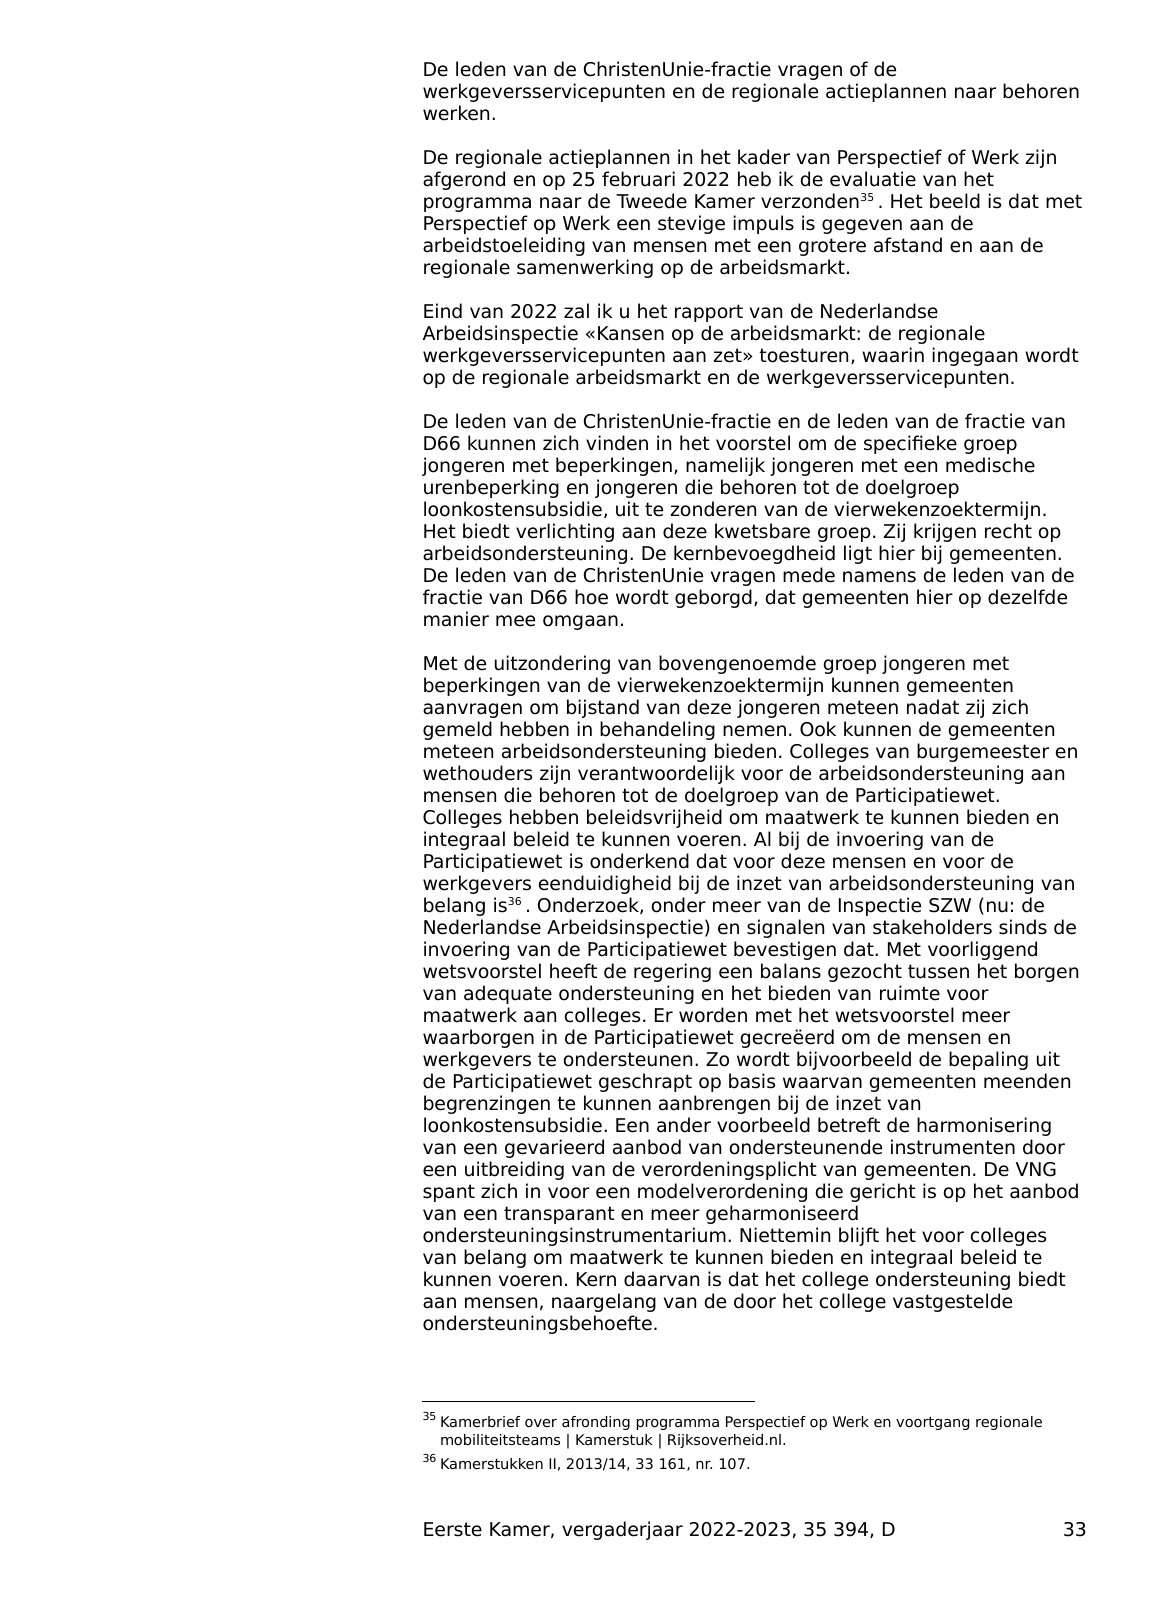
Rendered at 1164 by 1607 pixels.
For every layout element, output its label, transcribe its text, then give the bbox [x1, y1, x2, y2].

text De regionale actieplannen in het kader van Perspectief of Werk zijn afgerond en op 25 februari 2022 heb ik de evaluatie van het programma naar de Tweede Kamer verzonden. Het beeld is dat met Perspectief op Werk een stevige impuls is gegeven aan de arbeidstoeleiding van mensen met een grotere afstand en aan de regionale samenwerking op de arbeidsmarkt. [422, 147, 1087, 279]
text Kamerstukken II, 2013/14, 33 161, nr. 107. [422, 1452, 1087, 1474]
text De leden van de ChristenUnie-fractie en de leden van de fractie van D66 kunnen zich vinden in het voorstel om de specifieke groep jongeren met beperkingen, namelijk jongeren met een medische urenbeperking en jongeren die behoren tot de doelgroep loonkostensubsidie, uit te zonderen van de vierwekenzoektermijn. Het biedt verlichting aan deze kwetsbare groep. Zij krijgen recht op arbeidsondersteuning. De kernbevoegdheid ligt hier bij gemeenten. De leden van de ChristenUnie vragen mede namens de leden van de fractie van D66 hoe wordt geborgd, dat gemeenten hier op dezelfde manier mee omgaan. [422, 411, 1087, 631]
text Eind van 2022 zal ik u het rapport van de Nederlandse Arbeidsinspectie «Kansen op de arbeidsmarkt: de regionale werkgeversservicepunten aan zet» toesturen, waarin ingegaan wordt op de regionale arbeidsmarkt en de werkgeversservicepunten. [422, 301, 1087, 389]
text Kamerbrief over afronding programma Perspectief op Werk en voortgang regionale mobiliteitsteams | Kamerstuk | Rijksoverheid.nl. [422, 1410, 1087, 1449]
text Met de uitzondering van bovengenoemde groep jongeren met beperkingen van de vierwekenzoektermijn kunnen gemeenten aanvragen om bijstand van deze jongeren meteen nadat zij zich gemeld hebben in behandeling nemen. Ook kunnen de gemeenten meteen arbeidsondersteuning bieden. Colleges van burgemeester en wethouders zijn verantwoordelijk voor de arbeidsondersteuning aan mensen die behoren tot de doelgroep van de Participatiewet. Colleges hebben beleidsvrijheid om maatwerk te kunnen bieden en integraal beleid te kunnen voeren. Al bij de invoering van de Participatiewet is onderkend dat voor deze mensen en voor de werkgevers eenduidigheid bij de inzet van arbeidsondersteuning van belang is. Onderzoek, onder meer van de Inspectie SZW (nu: de Nederlandse Arbeidsinspectie) en signalen van stakeholders sinds de invoering van de Participatiewet bevestigen dat. Met voorliggend wetsvoorstel heeft de regering een balans gezocht tussen het borgen van adequate ondersteuning en het bieden van ruimte voor maatwerk aan colleges. Er worden met het wetsvoorstel meer waarborgen in de Participatiewet gecreëerd om de mensen en werkgevers te ondersteunen. Zo wordt bijvoorbeeld de bepaling uit de Participatiewet geschrapt op basis waarvan gemeenten meenden begrenzingen te kunnen aanbrengen bij de inzet van loonkostensubsidie. Een ander voorbeeld betreft de harmonisering van een gevarieerd aanbod van ondersteunende instrumenten door een uitbreiding van de verordeningsplicht van gemeenten. De VNG spant zich in voor een modelverordening die gericht is op het aanbod van een transparant en meer geharmoniseerd ondersteuningsinstrumentarium. Niettemin blijft het voor colleges van belang om maatwerk te kunnen bieden en integraal beleid te kunnen voeren. Kern daarvan is dat het college ondersteuning biedt aan mensen, naargelang van de door het college vastgestelde ondersteuningsbehoefte. [422, 653, 1087, 1335]
text De leden van de ChristenUnie-fractie vragen of de werkgeversservicepunten en de regionale actieplannen naar behoren werken. [422, 59, 1087, 125]
